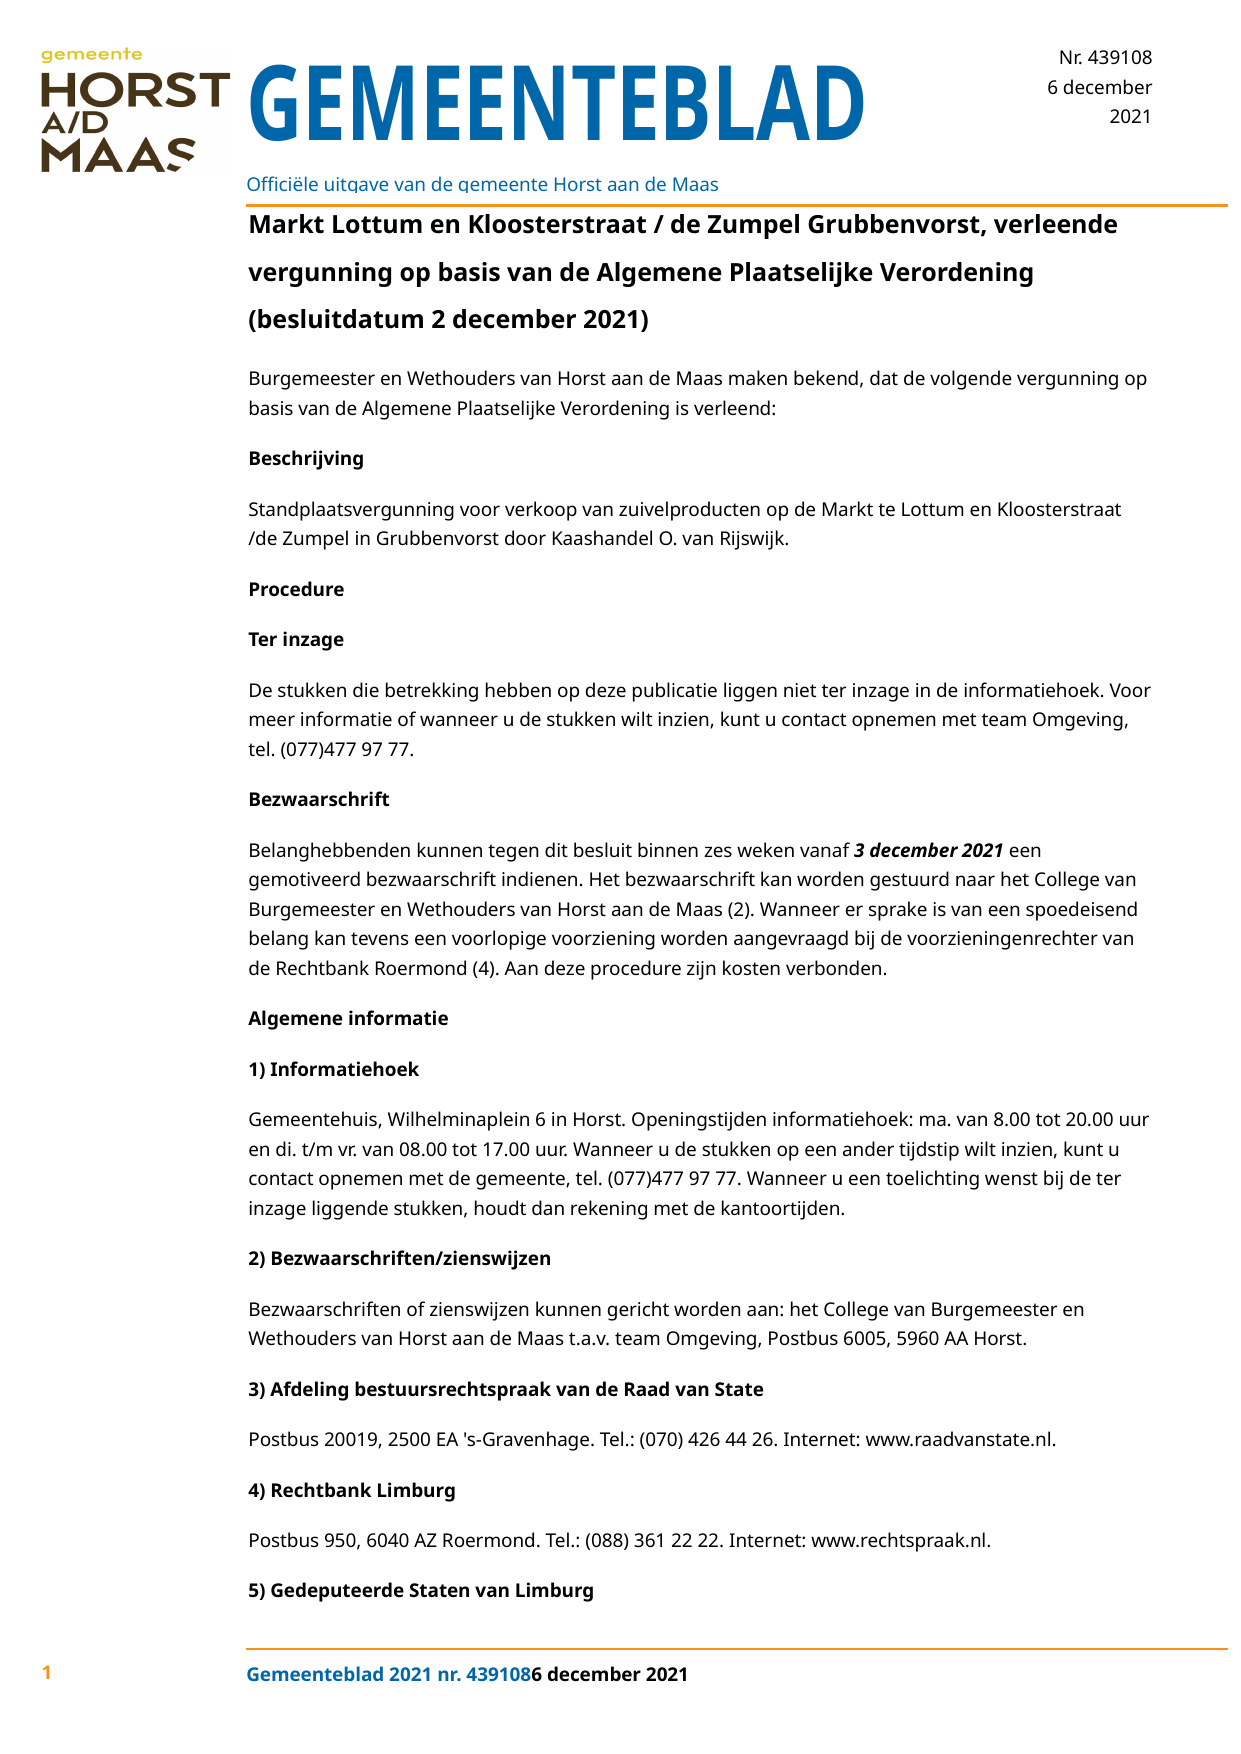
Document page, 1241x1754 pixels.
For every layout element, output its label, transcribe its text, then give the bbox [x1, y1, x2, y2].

text De stukken die betrekking hebben op deze publicatie liggen niet ter inzage in de informatiehoek. Voor meer informatie of wanneer u de stukken wilt inzien, kunt u contact opnemen met team Omgeving, tel. (077)477 97 77. [248, 677, 1152, 762]
text 4) Rechtbank Limburg [248, 1477, 1152, 1502]
text Gemeentehuis, Wilhelminaplein 6 in Horst. Openingstijden informatiehoek: ma. van 8.00 tot 20.00 uur en di. t/m vr. van 08.00 tot 17.00 uur. Wanneer u de stukken op een ander tijdstip wilt inzien, kunt u contact opnemen met de gemeente, tel. (077)477 97 77. Wanneer u een toelichting wenst bij de ter inzage liggende stukken, houdt dan rekening met de kantoortijden. [248, 1106, 1152, 1221]
text Markt Lottum en Kloosterstraat / de Zumpel Grubbenvorst, verleende vergunning op basis van de Algemene Plaatselijke Verordening (besluitdatum 2 december 2021) [248, 207, 1152, 336]
text Beschrijving [248, 446, 1152, 471]
text Procedure [248, 576, 1152, 602]
text Belanghebbenden kunnen tegen dit besluit binnen zes weken vanaf 3 december 2021 een gemotiveerd bezwaarschrift indienen. Het bezwaarschrift kan worden gestuurd naar het College van Burgemeester en Wethouders van Horst aan de Maas (2). Wanneer er sprake is van een spoedeisend belang kan tevens een voorlopige voorziening worden aangevraagd bij de voorzieningenrechter van de Rechtbank Roermond (4). Aan deze procedure zijn kosten verbonden. [248, 837, 1152, 981]
text Postbus 20019, 2500 EA 's-Gravenhage. Tel.: (070) 426 44 26. Internet: www.raadvanstate.nl. [248, 1426, 1152, 1452]
text 1) Informatiehoek [248, 1056, 1152, 1082]
text Bezwaarschriften of zienswijzen kunnen gericht worden aan: het College van Burgemeester en Wethouders van Horst aan de Maas t.a.v. team Omgeving, Postbus 6005, 5960 AA Horst. [248, 1296, 1152, 1351]
text 5) Gedeputeerde Staten van Limburg [248, 1578, 1152, 1603]
text Algemene informatie [248, 1006, 1152, 1031]
text Ter inzage [248, 626, 1152, 652]
text 3) Afdeling bestuursrechtspraak van de Raad van State [248, 1376, 1152, 1402]
text Bezwaarschrift [248, 786, 1152, 812]
text 2) Bezwaarschriften/zienswijzen [248, 1246, 1152, 1271]
picture [41, 47, 231, 172]
text Burgemeester en Wethouders van Horst aan de Maas maken bekend, dat de volgende vergunning op basis van de Algemene Plaatselijke Verordening is verleend: [248, 366, 1152, 421]
text Standplaatsvergunning voor verkoop van zuivelproducten op de Markt te Lottum en Kloosterstraat /de Zumpel in Grubbenvorst door Kaashandel O. van Rijswijk. [248, 496, 1152, 551]
text Postbus 950, 6040 AZ Roermond. Tel.: (088) 361 22 22. Internet: www.rechtspraak.nl. [248, 1527, 1152, 1553]
